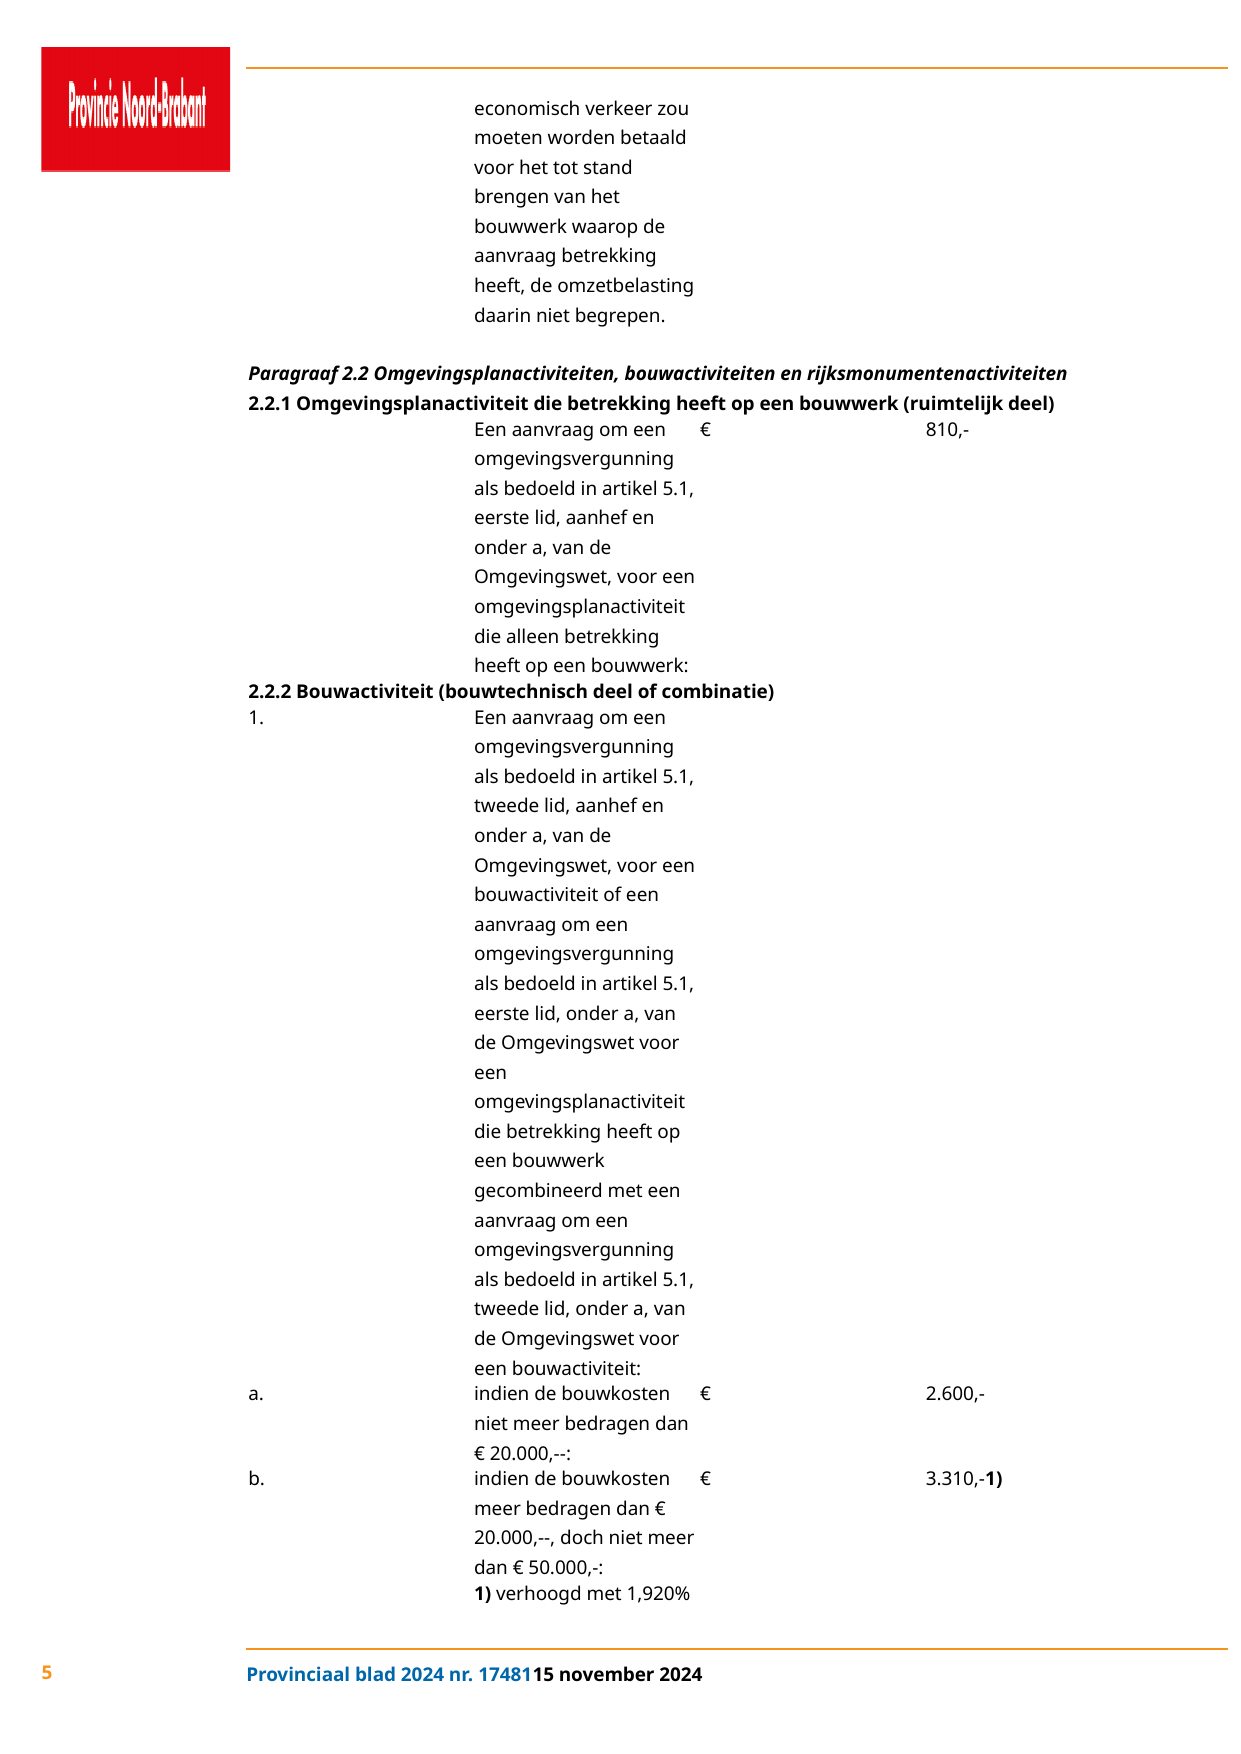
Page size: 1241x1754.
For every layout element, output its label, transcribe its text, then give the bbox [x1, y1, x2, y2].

table_cell Een aanvraag om een omgevingsvergunning als bedoeld in artikel 5.1, tweede lid, aanhef en onder a, van de Omgevingswet, voor een bouwactiviteit of een aanvraag om een omgevingsvergunning als bedoeld in artikel 5.1, eerste lid, onder a, van de Omgevingswet voor een omgevingsplanactiviteit die betrekking heeft op een bouwwerk gecombineerd met een aanvraag om een omgevingsvergunning als bedoeld in artikel 5.1, tweede lid, onder a, van de Omgevingswet voor een bouwactiviteit: [474, 704, 700, 1381]
table_cell [926, 95, 1152, 328]
table_cell economisch verkeer zou moeten worden betaald voor het tot stand brengen van het bouwwerk waarop de aanvraag betrekking heeft, de omzetbelasting daarin niet begrepen. [474, 95, 700, 328]
table_header 2.2.1 Omgevingsplanactiviteit die betrekking heeft op een bouwwerk (ruimtelijk deel) [248, 390, 1152, 416]
table_cell € [700, 1465, 926, 1606]
table_cell 810,- [926, 416, 1152, 678]
table_cell a. [248, 1381, 474, 1465]
table_cell b. [248, 1465, 474, 1606]
table_cell € [700, 416, 926, 678]
table_cell [700, 704, 926, 1381]
table_cell 1) verhoogd met 1,920% [474, 1580, 700, 1606]
table_cell Een aanvraag om een omgevingsvergunning als bedoeld in artikel 5.1, eerste lid, aanhef en onder a, van de Omgevingswet, voor een omgevingsplanactiviteit die alleen betrekking heeft op een bouwwerk: [474, 416, 700, 678]
table_cell [248, 416, 474, 678]
table_cell indien de bouwkosten niet meer bedragen dan € 20.000,--: [474, 1381, 700, 1465]
picture [41, 47, 231, 172]
table_cell 1. [248, 704, 474, 1381]
text Paragraaf 2.2 Omgevingsplanactiviteiten, bouwactiviteiten en rijksmonumentenactiviteiten [248, 360, 1152, 386]
table_cell € [700, 1381, 926, 1465]
table_cell 2.600,- [926, 1381, 1152, 1465]
table_cell 2.2.2 Bouwactiviteit (bouwtechnisch deel of combinatie) [248, 678, 1152, 704]
table_cell indien de bouwkosten meer bedragen dan € 20.000,--, doch niet meer dan € 50.000,-: [474, 1465, 700, 1580]
table_cell [700, 95, 926, 328]
table_cell 3.310,-1) [926, 1465, 1152, 1606]
table_cell [248, 95, 474, 328]
table_cell [926, 704, 1152, 1381]
